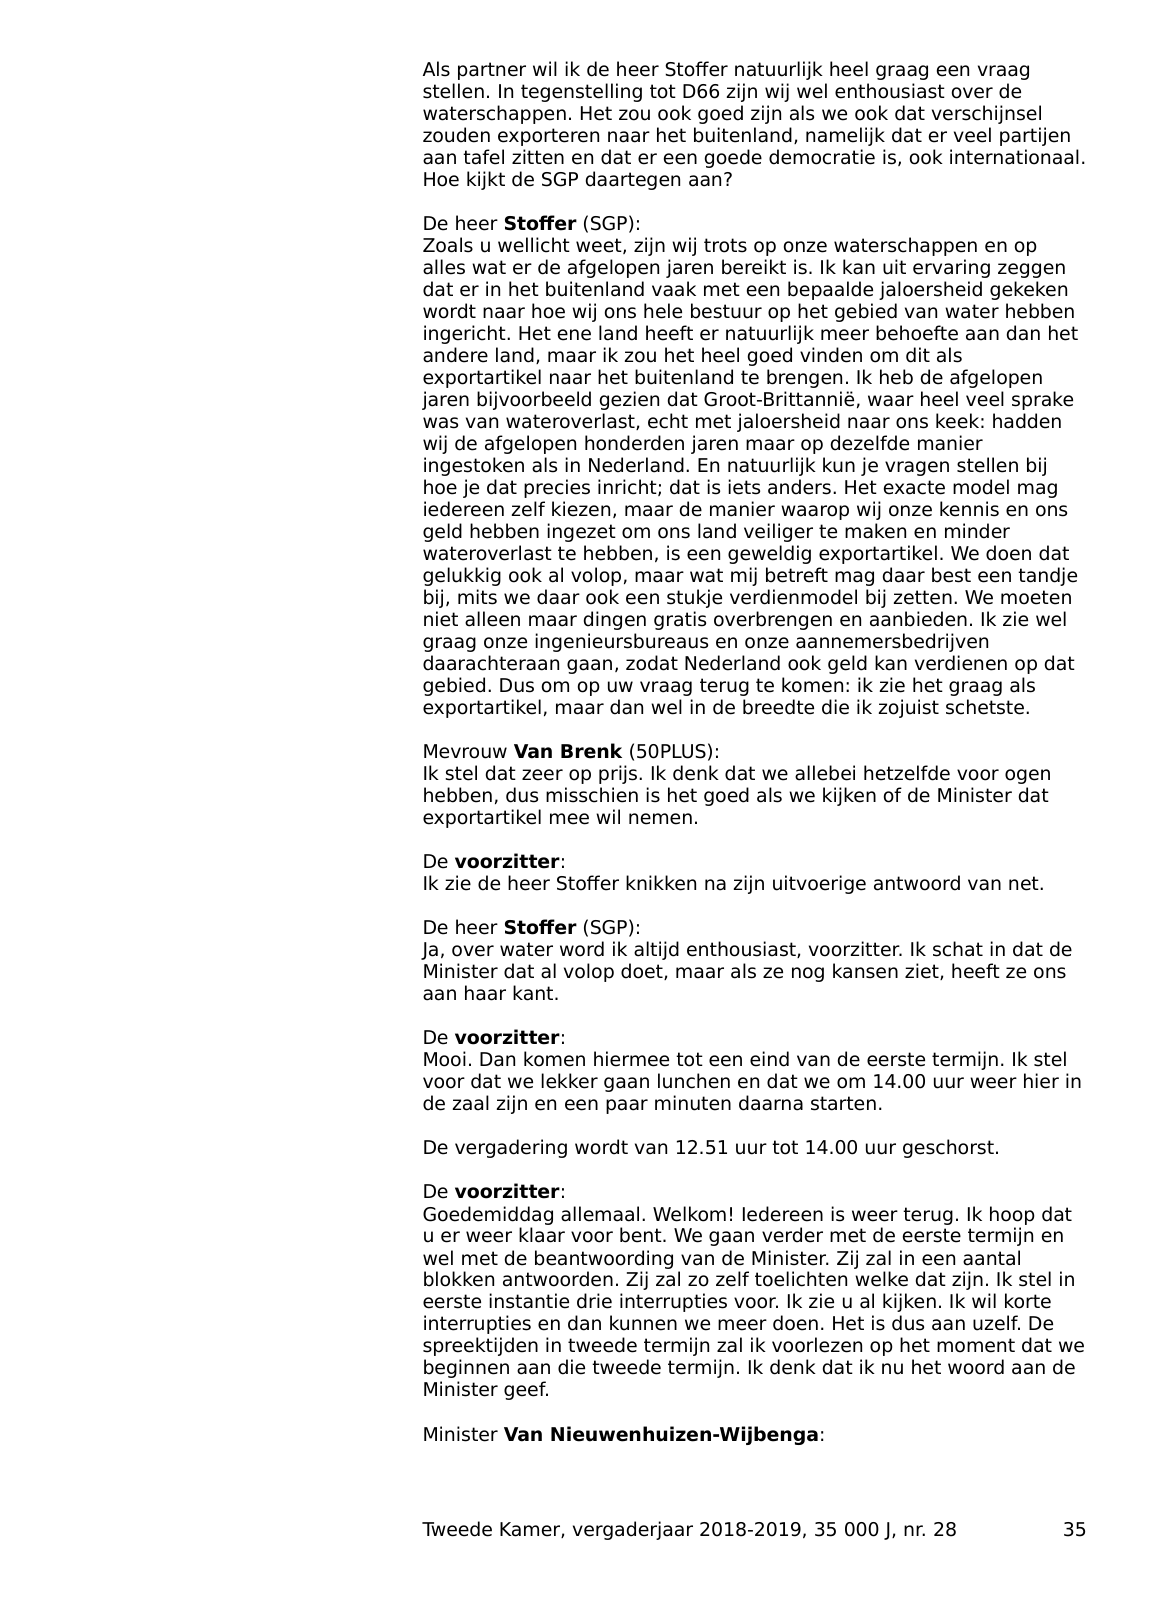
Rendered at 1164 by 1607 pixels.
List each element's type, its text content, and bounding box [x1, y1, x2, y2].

text Als partner wil ik de heer Stoffer natuurlijk heel graag een vraag stellen. In tegenstelling tot D66 zijn wij wel enthousiast over de waterschappen. Het zou ook goed zijn als we ook dat verschijnsel zouden exporteren naar het buitenland, namelijk dat er veel partijen aan tafel zitten en dat er een goede democratie is, ook internationaal. Hoe kijkt de SGP daartegen aan? [422, 59, 1087, 191]
text De voorzitter: [422, 851, 1087, 873]
text Mevrouw Van Brenk (50PLUS): [422, 741, 1087, 763]
text Ik stel dat zeer op prijs. Ik denk dat we allebei hetzelfde voor ogen hebben, dus misschien is het goed als we kijken of de Minister dat exportartikel mee wil nemen. [422, 763, 1087, 829]
text Mooi. Dan komen hiermee tot een eind van de eerste termijn. Ik stel voor dat we lekker gaan lunchen en dat we om 14.00 uur weer hier in de zaal zijn en een paar minuten daarna starten. [422, 1049, 1087, 1115]
text Minister Van Nieuwenhuizen-Wijbenga: [422, 1423, 1087, 1445]
text De vergadering wordt van 12.51 uur tot 14.00 uur geschorst. [422, 1137, 1087, 1159]
text Zoals u wellicht weet, zijn wij trots op onze waterschappen en op alles wat er de afgelopen jaren bereikt is. Ik kan uit ervaring zeggen dat er in het buitenland vaak met een bepaalde jaloersheid gekeken wordt naar hoe wij ons hele bestuur op het gebied van water hebben ingericht. Het ene land heeft er natuurlijk meer behoefte aan dan het andere land, maar ik zou het heel goed vinden om dit als exportartikel naar het buitenland te brengen. Ik heb de afgelopen jaren bijvoorbeeld gezien dat Groot-Brittannië, waar heel veel sprake was van wateroverlast, echt met jaloersheid naar ons keek: hadden wij de afgelopen honderden jaren maar op dezelfde manier ingestoken als in Nederland. En natuurlijk kun je vragen stellen bij hoe je dat precies inricht; dat is iets anders. Het exacte model mag iedereen zelf kiezen, maar de manier waarop wij onze kennis en ons geld hebben ingezet om ons land veiliger te maken en minder wateroverlast te hebben, is een geweldig exportartikel. We doen dat gelukkig ook al volop, maar wat mij betreft mag daar best een tandje bij, mits we daar ook een stukje verdienmodel bij zetten. We moeten niet alleen maar dingen gratis overbrengen en aanbieden. Ik zie wel graag onze ingenieursbureaus en onze aannemersbedrijven daarachteraan gaan, zodat Nederland ook geld kan verdienen op dat gebied. Dus om op uw vraag terug te komen: ik zie het graag als exportartikel, maar dan wel in de breedte die ik zojuist schetste. [422, 235, 1087, 719]
text De voorzitter: [422, 1181, 1087, 1203]
text De heer Stoffer (SGP): [422, 213, 1087, 235]
text Ja, over water word ik altijd enthousiast, voorzitter. Ik schat in dat de Minister dat al volop doet, maar als ze nog kansen ziet, heeft ze ons aan haar kant. [422, 939, 1087, 1005]
text Ik zie de heer Stoffer knikken na zijn uitvoerige antwoord van net. [422, 873, 1087, 895]
text De voorzitter: [422, 1027, 1087, 1049]
text De heer Stoffer (SGP): [422, 917, 1087, 939]
text Goedemiddag allemaal. Welkom! Iedereen is weer terug. Ik hoop dat u er weer klaar voor bent. We gaan verder met de eerste termijn en wel met de beantwoording van de Minister. Zij zal in een aantal blokken antwoorden. Zij zal zo zelf toelichten welke dat zijn. Ik stel in eerste instantie drie interrupties voor. Ik zie u al kijken. Ik wil korte interrupties en dan kunnen we meer doen. Het is dus aan uzelf. De spreektijden in tweede termijn zal ik voorlezen op het moment dat we beginnen aan die tweede termijn. Ik denk dat ik nu het woord aan de Minister geef. [422, 1203, 1087, 1401]
